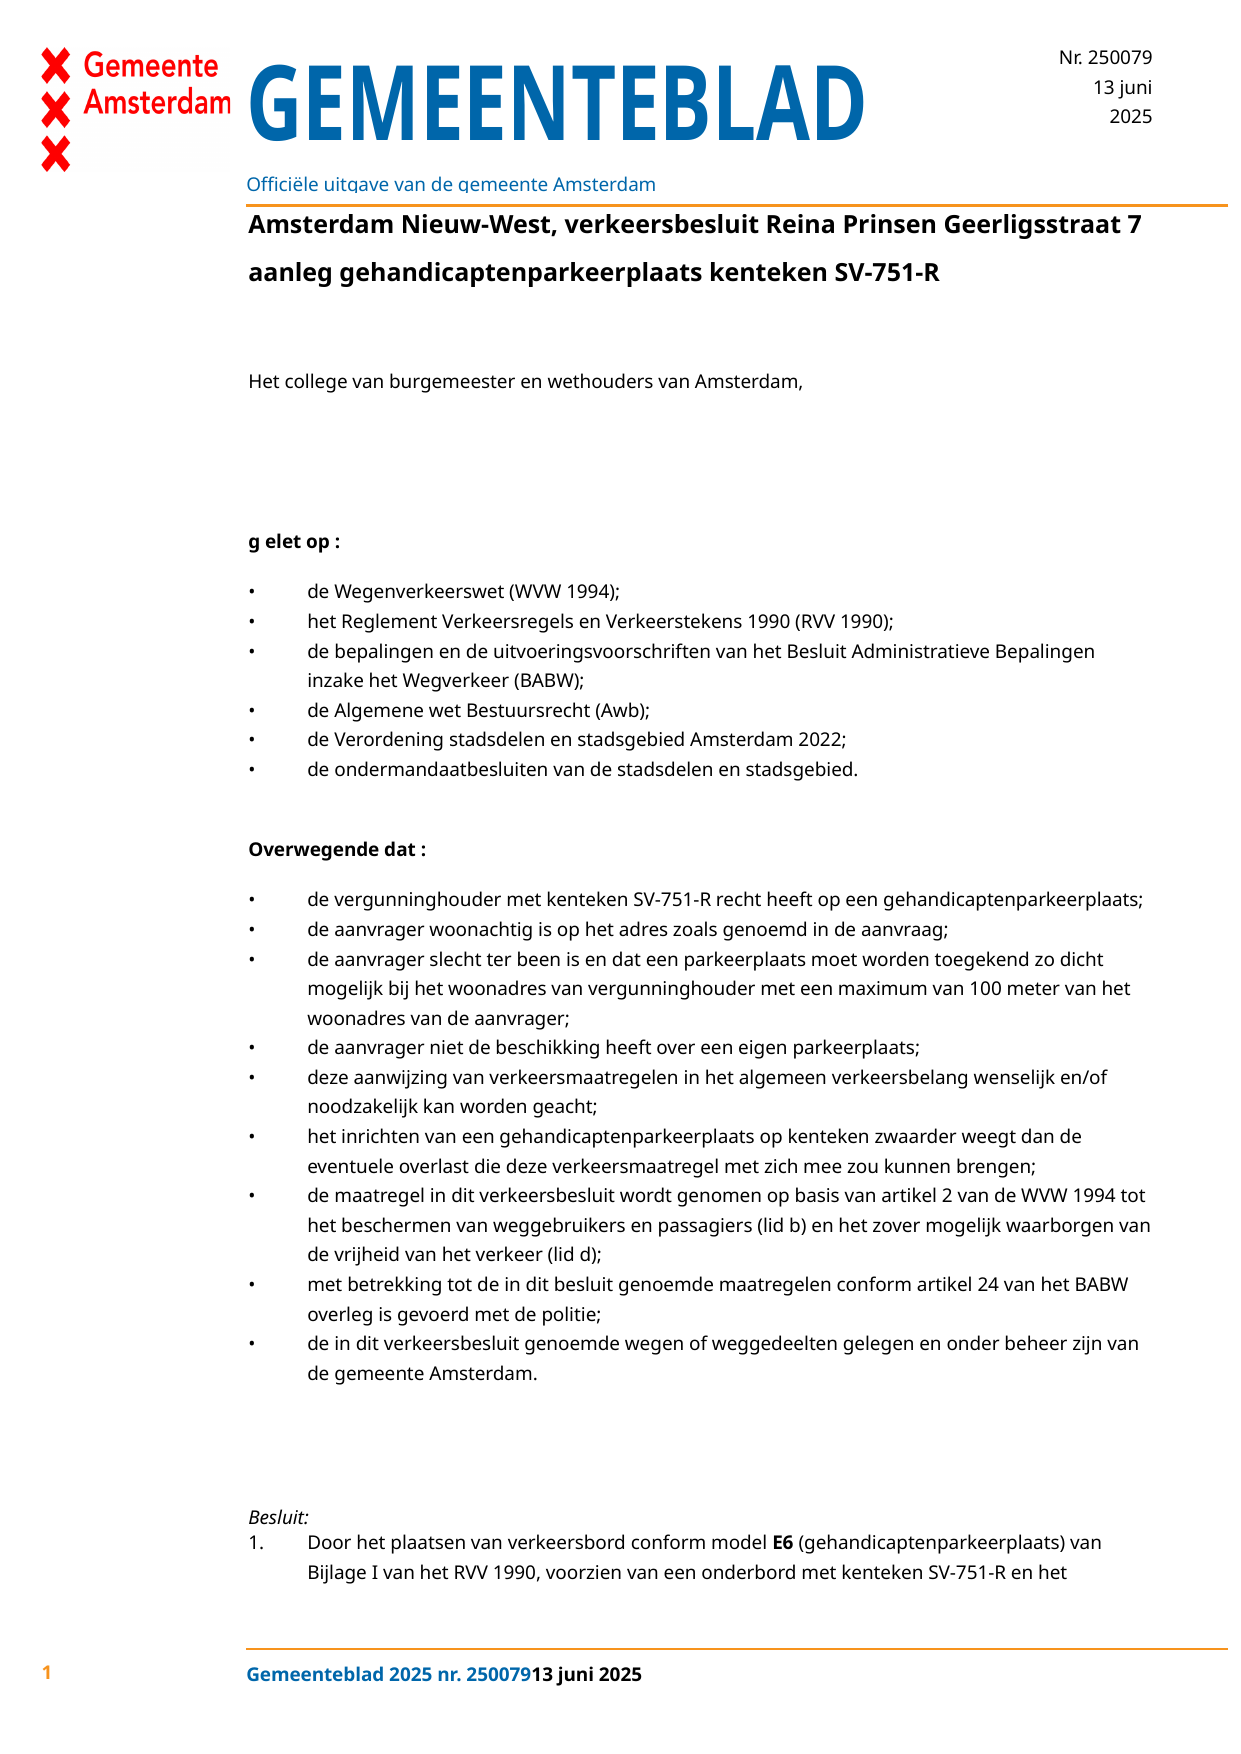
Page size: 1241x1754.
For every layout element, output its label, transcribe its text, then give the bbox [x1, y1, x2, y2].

list de Verordening stadsdelen en stadsgebied Amsterdam 2022; [248, 727, 1152, 752]
text Besluit: [248, 1504, 1152, 1529]
picture [41, 47, 231, 172]
list Door het plaatsen van verkeersbord conform model E6 (gehandicaptenparkeerplaats) van Bijlage I van het RVV 1990, voorzien van een onderbord met kenteken SV-751-R en het [248, 1529, 1152, 1585]
list de aanvrager niet de beschikking heeft over een eigen parkeerplaats; [248, 1034, 1152, 1060]
text Overwegende dat : [248, 836, 1152, 862]
list de vergunninghouder met kenteken SV-751-R recht heeft op een gehandicaptenparkeerplaats; [248, 887, 1152, 912]
list de Algemene wet Bestuursrecht (Awb); [248, 697, 1152, 723]
list de aanvrager woonachtig is op het adres zoals genoemd in de aanvraag; [248, 916, 1152, 942]
list de bepalingen en de uitvoeringsvoorschriften van het Besluit Administratieve Bepalingen inzake het Wegverkeer (BABW); [248, 638, 1152, 693]
list de ondermandaatbesluiten van de stadsdelen en stadsgebied. [248, 756, 1152, 782]
list de maatregel in dit verkeersbesluit wordt genomen op basis van artikel 2 van de WVW 1994 tot het beschermen van weggebruikers en passagiers (lid b) en het zover mogelijk waarborgen van de vrijheid van het verkeer (lid d); [248, 1182, 1152, 1267]
text Amsterdam Nieuw-West, verkeersbesluit Reina Prinsen Geerligsstraat 7 aanleg gehandicaptenparkeerplaats kenteken SV-751-R [248, 207, 1152, 288]
list de aanvrager slecht ter been is en dat een parkeerplaats moet worden toegekend zo dicht mogelijk bij het woonadres van vergunninghouder met een maximum van 100 meter van het woonadres van de aanvrager; [248, 946, 1152, 1031]
text g elet op : [248, 528, 1152, 554]
list de in dit verkeersbesluit genoemde wegen of weggedeelten gelegen en onder beheer zijn van de gemeente Amsterdam. [248, 1330, 1152, 1386]
list het inrichten van een gehandicaptenparkeerplaats op kenteken zwaarder weegt dan de eventuele overlast die deze verkeersmaatregel met zich mee zou kunnen brengen; [248, 1123, 1152, 1178]
list het Reglement Verkeersregels en Verkeerstekens 1990 (RVV 1990); [248, 608, 1152, 634]
list met betrekking tot de in dit besluit genoemde maatregelen conform artikel 24 van het BABW overleg is gevoerd met de politie; [248, 1271, 1152, 1326]
list deze aanwijzing van verkeersmaatregelen in het algemeen verkeersbelang wenselijk en/of noodzakelijk kan worden geacht; [248, 1064, 1152, 1119]
list de Wegenverkeerswet (WVW 1994); [248, 579, 1152, 604]
text Het college van burgemeester en wethouders van Amsterdam, [248, 368, 1152, 394]
